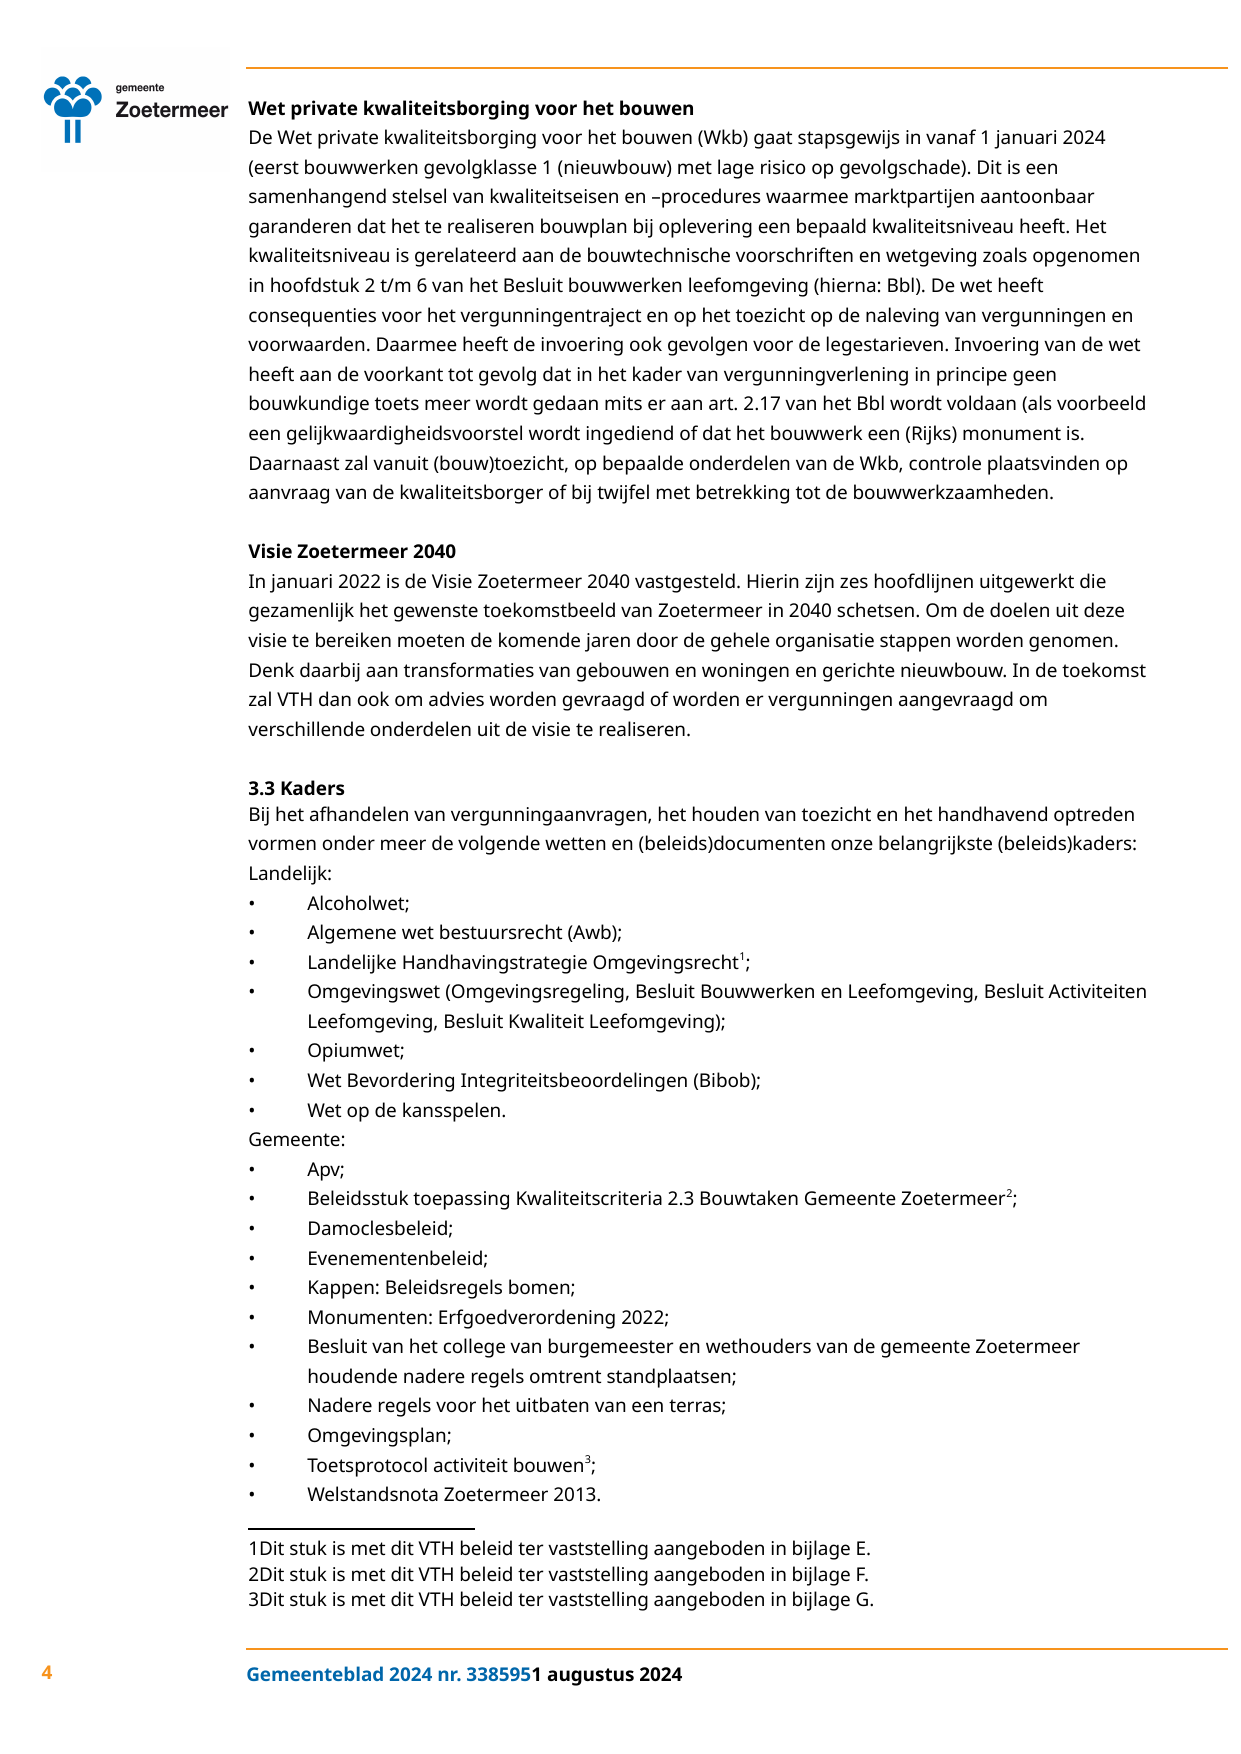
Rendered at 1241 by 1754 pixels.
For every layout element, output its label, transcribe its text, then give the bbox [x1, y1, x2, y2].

picture [41, 47, 231, 172]
list Dit stuk is met dit VTH beleid ter vaststelling aangeboden in bijlage F. [248, 1561, 1152, 1586]
list Toetsprotocol activiteit bouwen; [248, 1452, 1152, 1477]
list Wet Bevordering Integriteitsbeoordelingen (Bibob); [248, 1067, 1152, 1093]
list Beleidsstuk toepassing Kwaliteitscriteria 2.3 Bouwtaken Gemeente Zoetermeer; [248, 1186, 1152, 1211]
list Besluit van het college van burgemeester en wethouders van de gemeente Zoetermeer houdende nadere regels omtrent standplaatsen; [248, 1333, 1152, 1389]
list Wet op de kansspelen. [248, 1097, 1152, 1122]
list Apv; [248, 1156, 1152, 1182]
list Kappen: Beleidsregels bomen; [248, 1274, 1152, 1300]
list Landelijke Handhavingstrategie Omgevingsrecht; [248, 949, 1152, 974]
list Welstandsnota Zoetermeer 2013. [248, 1481, 1152, 1507]
list Evenementenbeleid; [248, 1245, 1152, 1270]
list Dit stuk is met dit VTH beleid ter vaststelling aangeboden in bijlage G. [248, 1586, 1152, 1612]
list Alcoholwet; [248, 890, 1152, 915]
text De Wet private kwaliteitsborging voor het bouwen (Wkb) gaat stapsgewijs in vanaf 1 januari 2024 (eerst bouwwerken gevolgklasse 1 (nieuwbouw) met lage risico op gevolgschade). Dit is een samenhangend stelsel van kwaliteitseisen en –procedures waarmee marktpartijen aantoonbaar garanderen dat het te realiseren bouwplan bij oplevering een bepaald kwaliteitsniveau heeft. Het kwaliteitsniveau is gerelateerd aan de bouwtechnische voorschriften en wetgeving zoals opgenomen in hoofdstuk 2 t/m 6 van het Besluit bouwwerken leefomgeving (hierna: Bbl). De wet heeft consequenties voor het vergunningentraject en op het toezicht op de naleving van vergunningen en voorwaarden. Daarmee heeft de invoering ook gevolgen voor de legestarieven. Invoering van de wet heeft aan de voorkant tot gevolg dat in het kader van vergunningverlening in principe geen bouwkundige toets meer wordt gedaan mits er aan art. 2.17 van het Bbl wordt voldaan (als voorbeeld een gelijkwaardigheidsvoorstel wordt ingediend of dat het bouwwerk een (Rijks) monument is. Daarnaast zal vanuit (bouw)toezicht, op bepaalde onderdelen van de Wkb, controle plaatsvinden op aanvraag van de kwaliteitsborger of bij twijfel met betrekking tot de bouwwerkzaamheden. [248, 124, 1152, 505]
text In januari 2022 is de Visie Zoetermeer 2040 vastgesteld. Hierin zijn zes hoofdlijnen uitgewerkt die gezamenlijk het gewenste toekomstbeeld van Zoetermeer in 2040 schetsen. Om de doelen uit deze visie te bereiken moeten de komende jaren door de gehele organisatie stappen worden genomen. Denk daarbij aan transformaties van gebouwen en woningen en gerichte nieuwbouw. In de toekomst zal VTH dan ook om advies worden gevraagd of worden er vergunningen aangevraagd om verschillende onderdelen uit de visie te realiseren. [248, 568, 1152, 742]
list Opiumwet; [248, 1038, 1152, 1063]
text 3.3 Kaders [248, 775, 1152, 801]
text Wet private kwaliteitsborging voor het bouwen [248, 95, 1152, 121]
text Gemeente: [248, 1126, 1152, 1152]
list Omgevingsplan; [248, 1422, 1152, 1448]
list Omgevingswet (Omgevingsregeling, Besluit Bouwwerken en Leefomgeving, Besluit Activiteiten Leefomgeving, Besluit Kwaliteit Leefomgeving); [248, 978, 1152, 1034]
text Visie Zoetermeer 2040 [248, 538, 1152, 564]
list Damoclesbeleid; [248, 1215, 1152, 1241]
text Bij het afhandelen van vergunningaanvragen, het houden van toezicht en het handhavend optreden vormen onder meer de volgende wetten en (beleids)documenten onze belangrijkste (beleids)kaders: [248, 801, 1152, 856]
text Landelijk: [248, 860, 1152, 886]
list Nadere regels voor het uitbaten van een terras; [248, 1393, 1152, 1418]
list Dit stuk is met dit VTH beleid ter vaststelling aangeboden in bijlage E. [248, 1535, 1152, 1561]
list Algemene wet bestuursrecht (Awb); [248, 919, 1152, 945]
list Monumenten: Erfgoedverordening 2022; [248, 1304, 1152, 1329]
